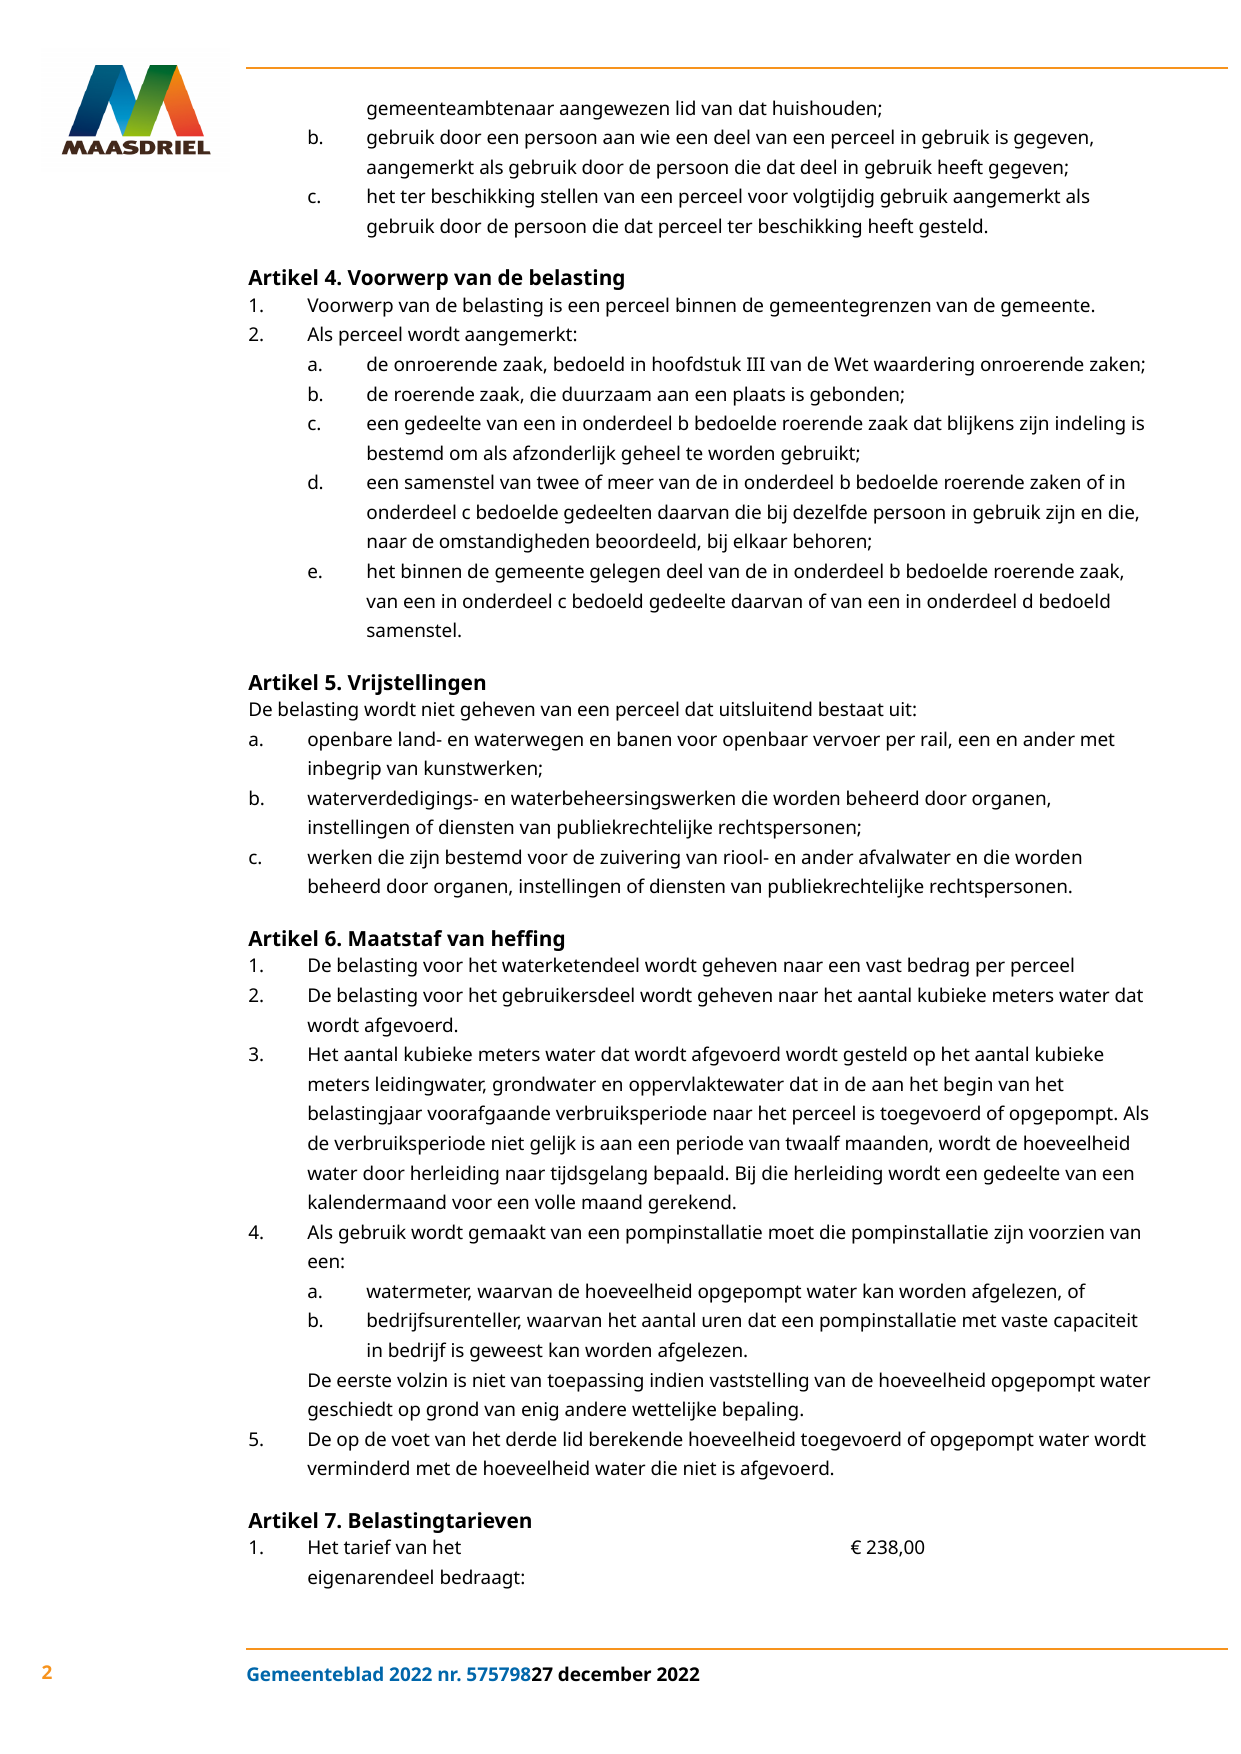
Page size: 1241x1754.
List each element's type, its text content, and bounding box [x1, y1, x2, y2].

list De op de voet van het derde lid berekende hoeveelheid toegevoerd of opgepompt water wordt verminderd met de hoeveelheid water die niet is afgevoerd. [248, 1426, 1152, 1481]
list Het aantal kubieke meters water dat wordt afgevoerd wordt gesteld op het aantal kubieke meters leidingwater, grondwater en oppervlaktewater dat in de aan het begin van het belastingjaar voorafgaande verbruiksperiode naar het perceel is toegevoerd of opgepompt. Als de verbruiksperiode niet gelijk is aan een periode van twaalf maanden, wordt de hoeveelheid water door herleiding naar tijdsgelang bepaald. Bij die herleiding wordt een gedeelte van een kalendermaand voor een volle maand gerekend. [248, 1041, 1152, 1215]
list waterverdedigings- en waterbeheersingswerken die worden beheerd door organen, instellingen of diensten van publiekrechtelijke rechtspersonen; [248, 785, 1152, 840]
list Als gebruik wordt gemaakt van een pompinstallatie moet die pompinstallatie zijn voorzien van een: [248, 1219, 1152, 1274]
list watermeter, waarvan de hoeveelheid opgepompt water kan worden afgelezen, of [307, 1278, 1152, 1304]
list een gedeelte van een in onderdeel b bedoelde roerende zaak dat blijkens zijn indeling is bestemd om als afzonderlijk geheel te worden gebruikt; [307, 410, 1152, 466]
text De belasting wordt niet geheven van een perceel dat uitsluitend bestaat uit: [248, 696, 1152, 722]
list gebruik door een persoon aan wie een deel van een perceel in gebruik is gegeven, aangemerkt als gebruik door de persoon die dat deel in gebruik heeft gegeven; [307, 124, 1152, 180]
text Artikel 7. Belastingtarieven [248, 1506, 1152, 1534]
list het ter beschikking stellen van een perceel voor volgtijdig gebruik aangemerkt als gebruik door de persoon die dat perceel ter beschikking heeft gesteld. [307, 183, 1152, 239]
list het binnen de gemeente gelegen deel van de in onderdeel b bedoelde roerende zaak, van een in onderdeel c bedoeld gedeelte daarvan of van een in onderdeel d bedoeld samenstel. [307, 558, 1152, 643]
list openbare land- en waterwegen en banen voor openbaar vervoer per rail, een en ander met inbegrip van kunstwerken; [248, 726, 1152, 781]
text Artikel 6. Maatstaf van heffing [248, 924, 1152, 953]
list Als perceel wordt aangemerkt: [248, 322, 1152, 347]
list de roerende zaak, die duurzaam aan een plaats is gebonden; [307, 381, 1152, 406]
list een samenstel van twee of meer van de in onderdeel b bedoelde roerende zaken of in onderdeel c bedoelde gedeelten daarvan die bij dezelfde persoon in gebruik zijn en die, naar de omstandigheden beoordeeld, bij elkaar behoren; [307, 469, 1152, 554]
text Artikel 4. Voorwerp van de belasting [248, 263, 1152, 292]
list bedrijfsurenteller, waarvan het aantal uren dat een pompinstallatie met vaste capaciteit in bedrijf is geweest kan worden afgelezen. [307, 1308, 1152, 1363]
picture [41, 47, 231, 172]
table_header Het tarief van het eigenarendeel bedraagt: [248, 1535, 549, 1590]
list De belasting voor het gebruikersdeel wordt geheven naar het aantal kubieke meters water dat wordt afgevoerd. [248, 982, 1152, 1037]
list Voorwerp van de belasting is een perceel binnen de gemeentegrenzen van de gemeente. [248, 292, 1152, 318]
text Artikel 5. Vrijstellingen [248, 668, 1152, 696]
list De belasting voor het waterketendeel wordt geheven naar een vast bedrag per perceel [248, 953, 1152, 978]
list werken die zijn bestemd voor de zuivering van riool- en ander afvalwater en die worden beheerd door organen, instellingen of diensten van publiekrechtelijke rechtspersonen. [248, 844, 1152, 899]
table_header [549, 1535, 850, 1590]
list gemeenteambtenaar aangewezen lid van dat huishouden; [307, 95, 1152, 121]
list de onroerende zaak, bedoeld in hoofdstuk III van de Wet waardering onroerende zaken; [307, 351, 1152, 377]
table_header € 238,00 [850, 1535, 1152, 1590]
list De eerste volzin is niet van toepassing indien vaststelling van de hoeveelheid opgepompt water geschiedt op grond van enig andere wettelijke bepaling. [248, 1367, 1152, 1422]
